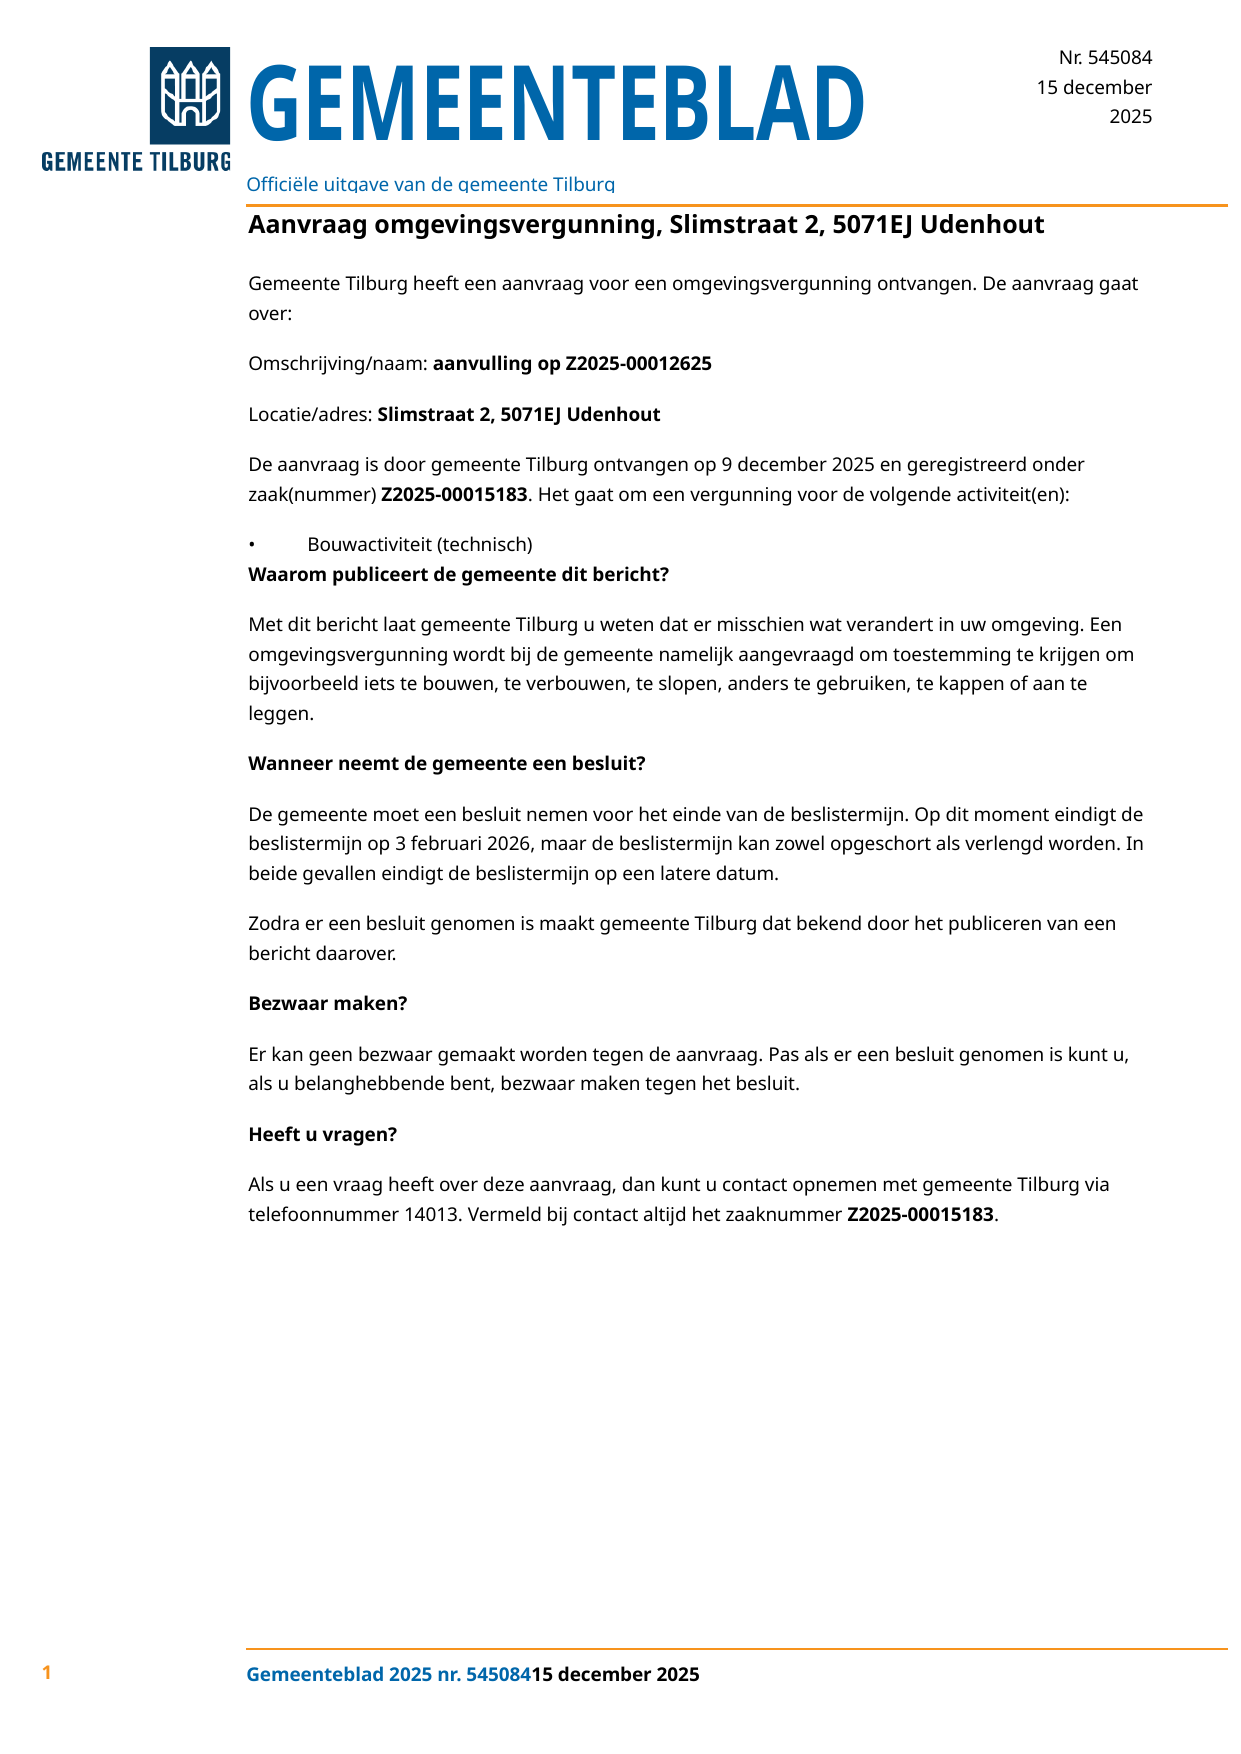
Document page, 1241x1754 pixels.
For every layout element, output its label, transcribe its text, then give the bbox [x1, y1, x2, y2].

list Bouwactiviteit (technisch) [248, 531, 1152, 557]
text Als u een vraag heeft over deze aanvraag, dan kunt u contact opnemen met gemeente Tilburg via telefoonnummer 14013. Vermeld bij contact altijd het zaaknummer Z2025-00015183. [248, 1171, 1152, 1226]
text Aanvraag omgevingsvergunning, Slimstraat 2, 5071EJ Udenhout [248, 207, 1152, 241]
picture [41, 47, 231, 172]
text De aanvraag is door gemeente Tilburg ontvangen op 9 december 2025 en geregistreerd onder zaak(nummer) Z2025-00015183. Het gaat om een vergunning voor de volgende activiteit(en): [248, 451, 1152, 506]
text Locatie/adres: Slimstraat 2, 5071EJ Udenhout [248, 401, 1152, 426]
text Bezwaar maken? [248, 990, 1152, 1016]
text Er kan geen bezwaar gemaakt worden tegen de aanvraag. Pas als er een besluit genomen is kunt u, als u belanghebbende bent, bezwaar maken tegen het besluit. [248, 1041, 1152, 1096]
text Omschrijving/naam: aanvulling op Z2025-00012625 [248, 350, 1152, 376]
text Waarom publiceert de gemeente dit bericht? [248, 561, 1152, 586]
text Met dit bericht laat gemeente Tilburg u weten dat er misschien wat verandert in uw omgeving. Een omgevingsvergunning wordt bij de gemeente namelijk aangevraagd om toestemming te krijgen om bijvoorbeeld iets te bouwen, te verbouwen, te slopen, anders te gebruiken, te kappen of aan te leggen. [248, 611, 1152, 726]
text De gemeente moet een besluit nemen voor het einde van de beslistermijn. Op dit moment eindigt de beslistermijn op 3 februari 2026, maar de beslistermijn kan zowel opgeschort als verlengd worden. In beide gevallen eindigt de beslistermijn op een latere datum. [248, 801, 1152, 886]
text Gemeente Tilburg heeft een aanvraag voor een omgevingsvergunning ontvangen. De aanvraag gaat over: [248, 270, 1152, 326]
text Zodra er een besluit genomen is maakt gemeente Tilburg dat bekend door het publiceren van een bericht daarover. [248, 910, 1152, 966]
text Heeft u vragen? [248, 1121, 1152, 1146]
text Wanneer neemt de gemeente een besluit? [248, 750, 1152, 776]
